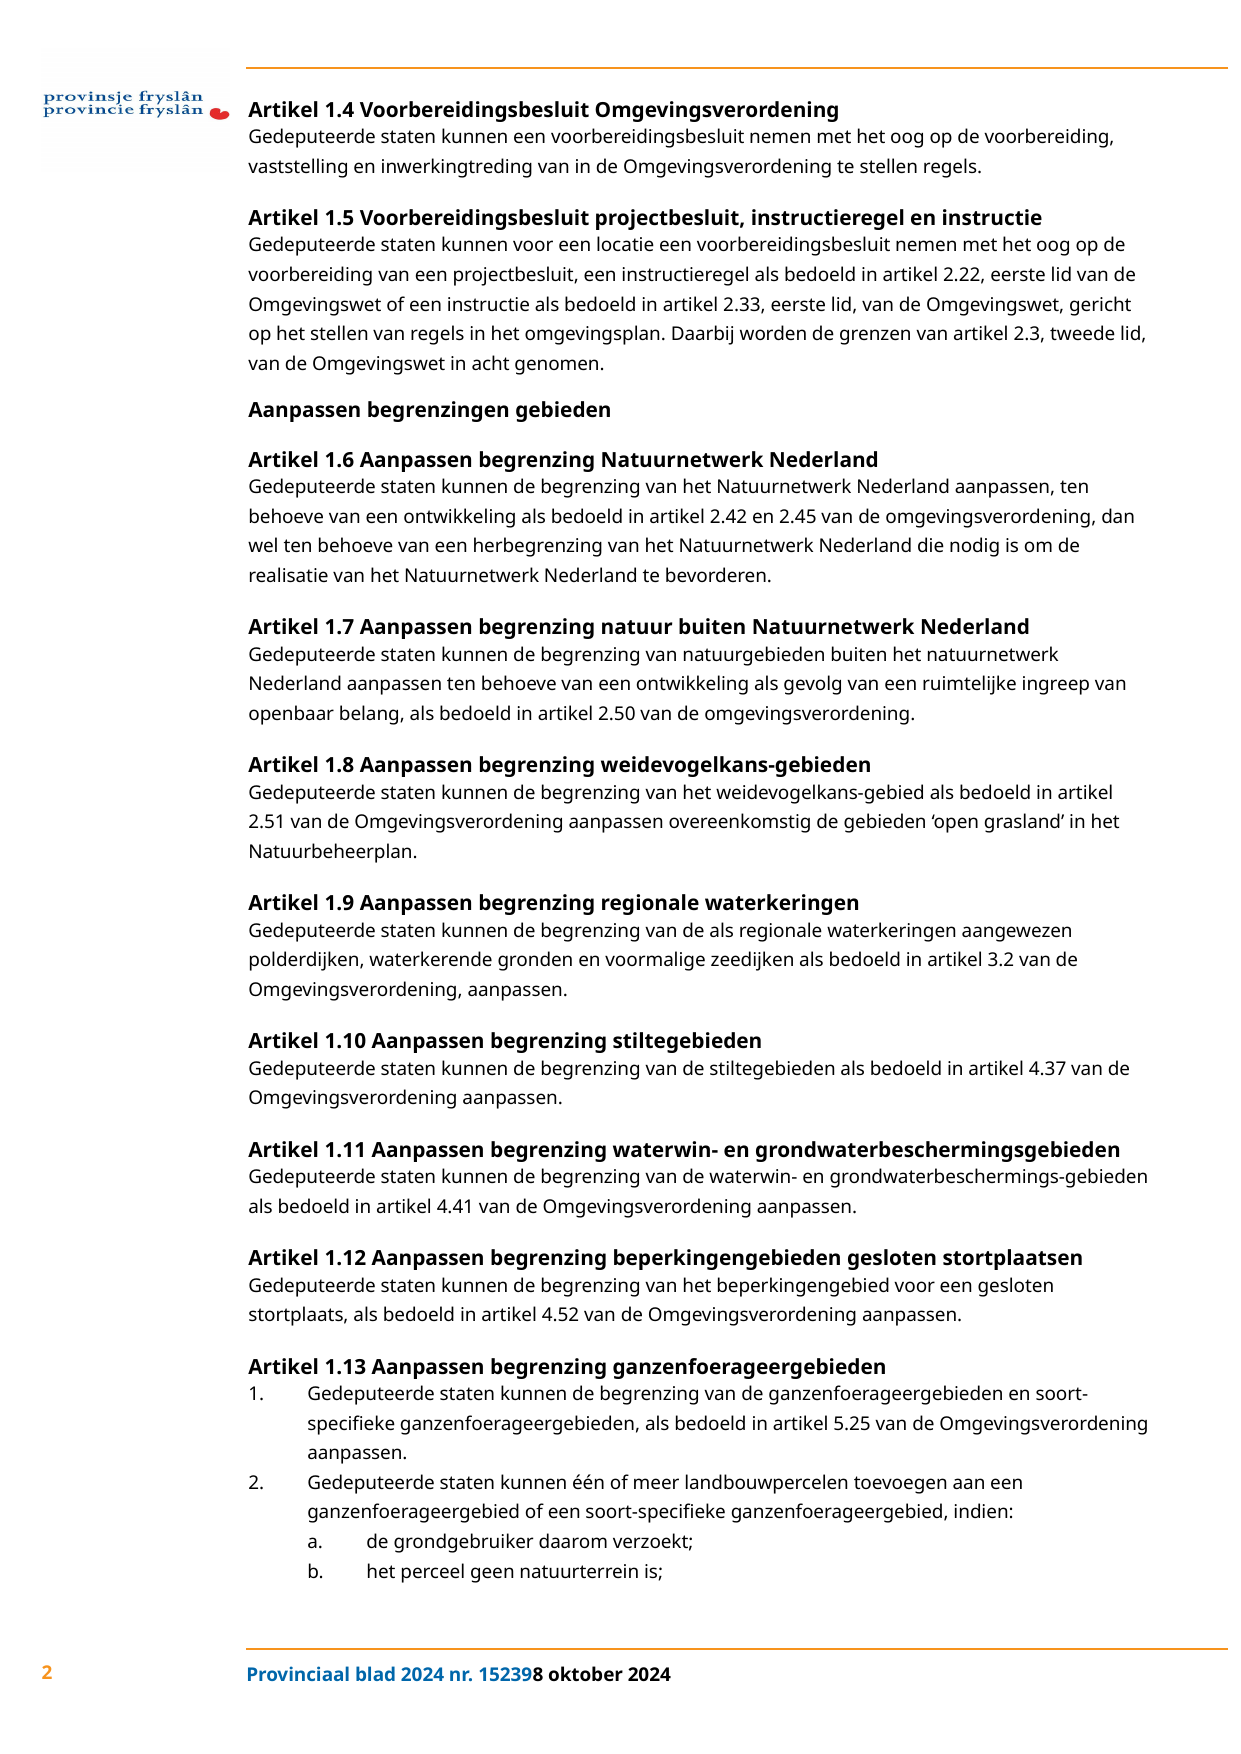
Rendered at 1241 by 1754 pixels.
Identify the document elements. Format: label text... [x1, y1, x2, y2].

list Gedeputeerde staten kunnen één of meer landbouwpercelen toevoegen aan een ganzenfoerageergebied of een soort-specifieke ganzenfoerageergebied, indien: [248, 1469, 1152, 1524]
text Artikel 1.10 Aanpassen begrenzing stiltegebieden [248, 1027, 1152, 1055]
text Gedeputeerde staten kunnen een voorbereidingsbesluit nemen met het oog op de voorbereiding, vaststelling en inwerkingtreding van in de Omgevingsverordening te stellen regels. [248, 123, 1152, 178]
text Artikel 1.12 Aanpassen begrenzing beperkingengebieden gesloten stortplaatsen [248, 1243, 1152, 1272]
text Gedeputeerde staten kunnen de begrenzing van het Natuurnetwerk Nederland aanpassen, ten behoeve van een ontwikkeling als bedoeld in artikel 2.42 en 2.45 van de omgevingsverordening, dan wel ten behoeve van een herbegrenzing van het Natuurnetwerk Nederland die nodig is om de realisatie van het Natuurnetwerk Nederland te bevorderen. [248, 473, 1152, 588]
text Artikel 1.6 Aanpassen begrenzing Natuurnetwerk Nederland [248, 445, 1152, 473]
text Artikel 1.8 Aanpassen begrenzing weidevogelkans-gebieden [248, 751, 1152, 779]
text Aanpassen begrenzingen gebieden [248, 396, 1152, 424]
picture [41, 47, 231, 172]
text Gedeputeerde staten kunnen de begrenzing van het beperkingengebied voor een gesloten stortplaats, als bedoeld in artikel 4.52 van de Omgevingsverordening aanpassen. [248, 1272, 1152, 1327]
text Artikel 1.13 Aanpassen begrenzing ganzenfoerageergebieden [248, 1352, 1152, 1380]
text Gedeputeerde staten kunnen de begrenzing van natuurgebieden buiten het natuurnetwerk Nederland aanpassen ten behoeve van een ontwikkeling als gevolg van een ruimtelijke ingreep van openbaar belang, als bedoeld in artikel 2.50 van de omgevingsverordening. [248, 641, 1152, 726]
text Gedeputeerde staten kunnen de begrenzing van het weidevogelkans-gebied als bedoeld in artikel 2.51 van de Omgevingsverordening aanpassen overeenkomstig de gebieden ‘open grasland’ in het Natuurbeheerplan. [248, 779, 1152, 864]
text Gedeputeerde staten kunnen voor een locatie een voorbereidingsbesluit nemen met het oog op de voorbereiding van een projectbesluit, een instructieregel als bedoeld in artikel 2.22, eerste lid van de Omgevingswet of een instructie als bedoeld in artikel 2.33, eerste lid, van de Omgevingswet, gericht op het stellen van regels in het omgevingsplan. Daarbij worden de grenzen van artikel 2.3, tweede lid, van de Omgevingswet in acht genomen. [248, 232, 1152, 376]
list het perceel geen natuurterrein is; [307, 1558, 1152, 1583]
text Artikel 1.7 Aanpassen begrenzing natuur buiten Natuurnetwerk Nederland [248, 612, 1152, 641]
text Artikel 1.4 Voorbereidingsbesluit Omgevingsverordening [248, 95, 1152, 123]
text Artikel 1.5 Voorbereidingsbesluit projectbesluit, instructieregel en instructie [248, 203, 1152, 232]
text Artikel 1.9 Aanpassen begrenzing regionale waterkeringen [248, 888, 1152, 917]
text Gedeputeerde staten kunnen de begrenzing van de stiltegebieden als bedoeld in artikel 4.37 van de Omgevingsverordening aanpassen. [248, 1055, 1152, 1110]
list de grondgebruiker daarom verzoekt; [307, 1528, 1152, 1554]
text Gedeputeerde staten kunnen de begrenzing van de waterwin- en grondwaterbeschermings-gebieden als bedoeld in artikel 4.41 van de Omgevingsverordening aanpassen. [248, 1163, 1152, 1219]
text Artikel 1.11 Aanpassen begrenzing waterwin- en grondwaterbeschermingsgebieden [248, 1135, 1152, 1163]
list Gedeputeerde staten kunnen de begrenzing van de ganzenfoerageergebieden en soort-specifieke ganzenfoerageergebieden, als bedoeld in artikel 5.25 van de Omgevingsverordening aanpassen. [248, 1380, 1152, 1465]
text Gedeputeerde staten kunnen de begrenzing van de als regionale waterkeringen aangewezen polderdijken, waterkerende gronden en voormalige zeedijken als bedoeld in artikel 3.2 van de Omgevingsverordening, aanpassen. [248, 917, 1152, 1002]
